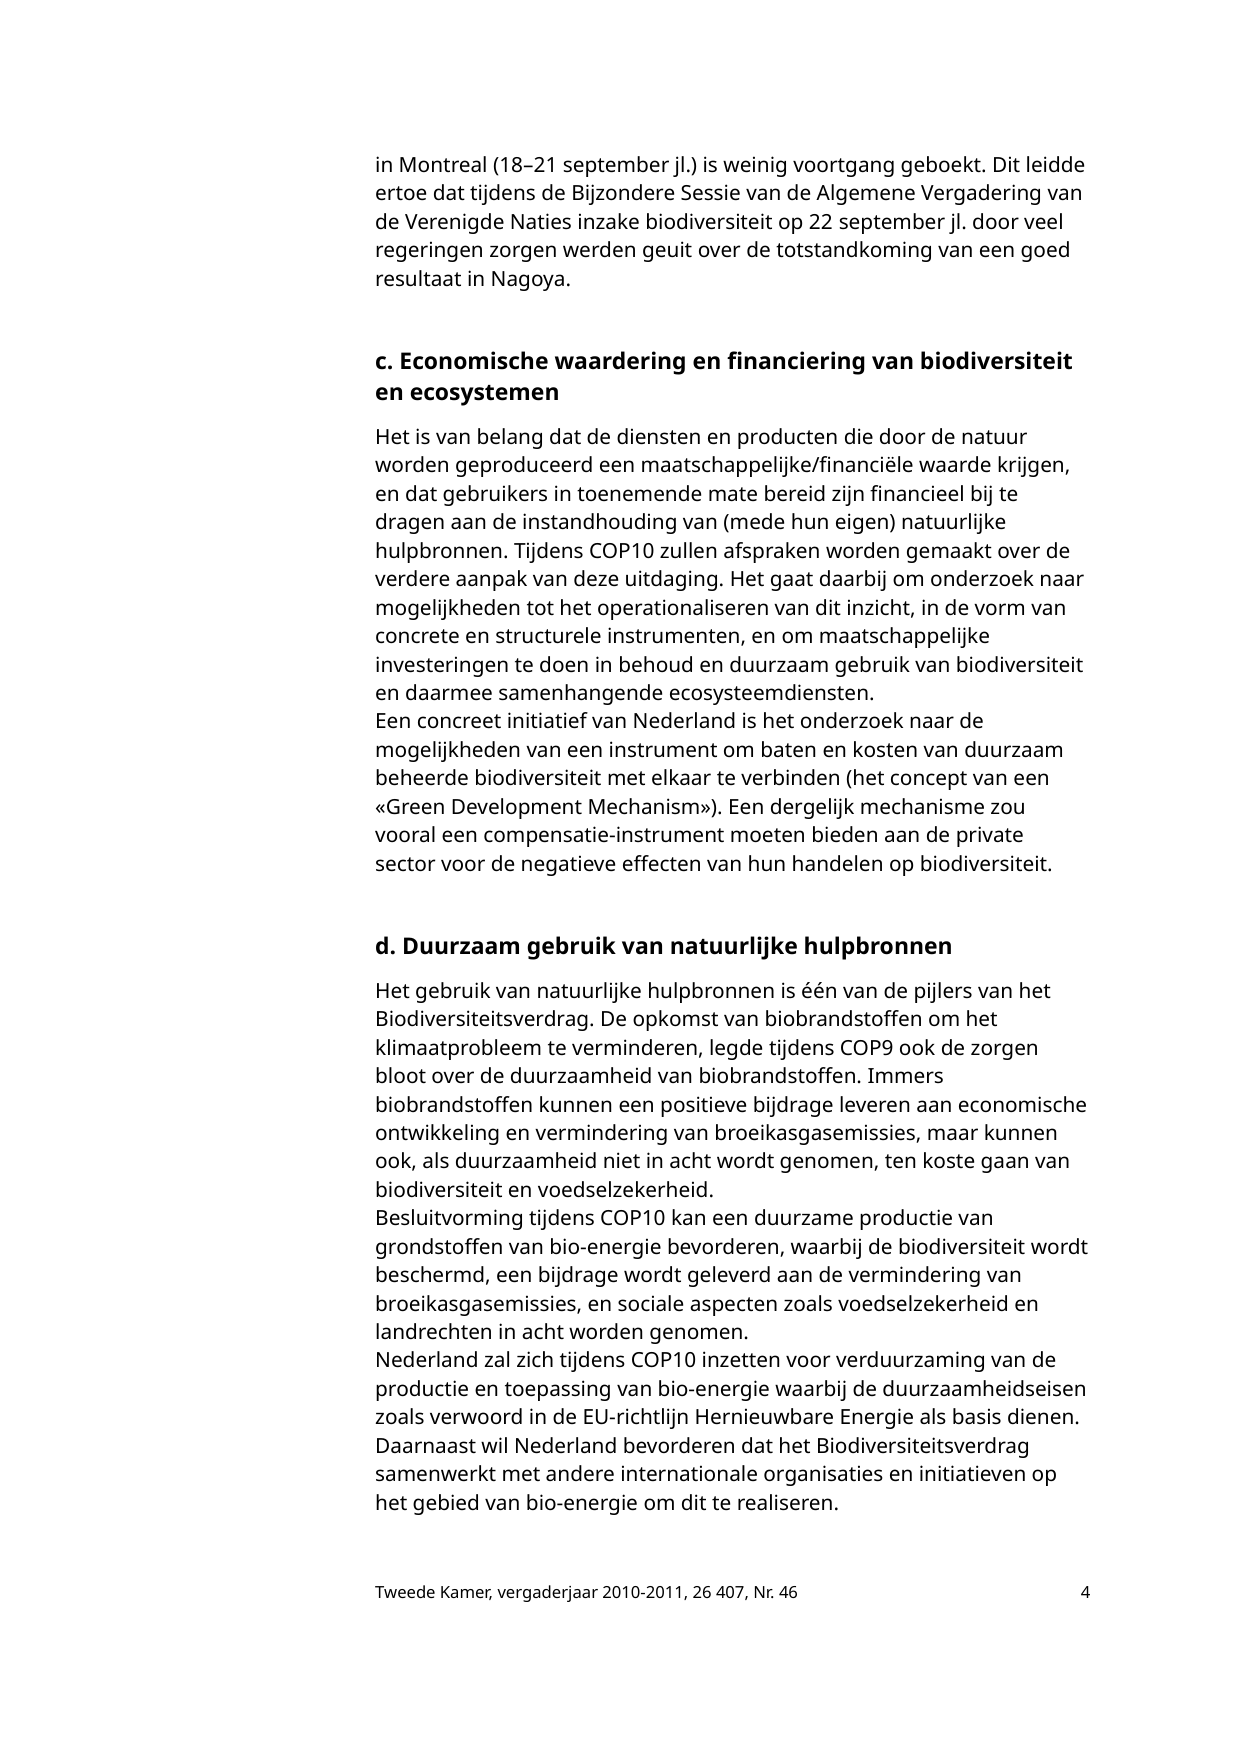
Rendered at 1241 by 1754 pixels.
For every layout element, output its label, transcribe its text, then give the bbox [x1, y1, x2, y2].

subtitle d. Duurzaam gebruik van natuurlijke hulpbronnen [375, 930, 1090, 961]
text Het is van belang dat de diensten en producten die door de natuur worden geproduceerd een maatschappelijke/financiële waarde krijgen, en dat gebruikers in toenemende mate bereid zijn financieel bij te dragen aan de instandhouding van (mede hun eigen) natuurlijke hulpbronnen. Tijdens COP10 zullen afspraken worden gemaakt over de verdere aanpak van deze uitdaging. Het gaat daarbij om onderzoek naar mogelijkheden tot het operationaliseren van dit inzicht, in de vorm van concrete en structurele instrumenten, en om maatschappelijke investeringen te doen in behoud en duurzaam gebruik van biodiversiteit en daarmee samenhangende ecosysteemdiensten. [375, 422, 1090, 707]
text Nederland zal zich tijdens COP10 inzetten voor verduurzaming van de productie en toepassing van bio-energie waarbij de duurzaamheidseisen zoals verwoord in de EU-richtlijn Hernieuwbare Energie als basis dienen. Daarnaast wil Nederland bevorderen dat het Biodiversiteitsverdrag samenwerkt met andere internationale organisaties en initiatieven op het gebied van bio-energie om dit te realiseren. [375, 1346, 1090, 1516]
text in Montreal (18–21 september jl.) is weinig voortgang geboekt. Dit leidde ertoe dat tijdens de Bijzondere Sessie van de Algemene Vergadering van de Verenigde Naties inzake biodiversiteit op 22 september jl. door veel regeringen zorgen werden geuit over de totstandkoming van een goed resultaat in Nagoya. [375, 150, 1090, 292]
text Een concreet initiatief van Nederland is het onderzoek naar de mogelijkheden van een instrument om baten en kosten van duurzaam beheerde biodiversiteit met elkaar te verbinden (het concept van een «Green Development Mechanism»). Een dergelijk mechanisme zou vooral een compensatie-instrument moeten bieden aan de private sector voor de negatieve effecten van hun handelen op biodiversiteit. [375, 707, 1090, 877]
subtitle c. Economische waardering en financiering van biodiversiteit en ecosystemen [375, 345, 1090, 407]
text Besluitvorming tijdens COP10 kan een duurzame productie van grondstoffen van bio-energie bevorderen, waarbij de biodiversiteit wordt beschermd, een bijdrage wordt geleverd aan de vermindering van broeikasgasemissies, en sociale aspecten zoals voedselzekerheid en landrechten in acht worden genomen. [375, 1203, 1090, 1346]
text Het gebruik van natuurlijke hulpbronnen is één van de pijlers van het Biodiversiteitsverdrag. De opkomst van biobrandstoffen om het klimaatprobleem te verminderen, legde tijdens COP9 ook de zorgen bloot over de duurzaamheid van biobrandstoffen. Immers biobrandstoffen kunnen een positieve bijdrage leveren aan economische ontwikkeling en vermindering van broeikasgasemissies, maar kunnen ook, als duurzaamheid niet in acht wordt genomen, ten koste gaan van biodiversiteit en voedselzekerheid. [375, 976, 1090, 1203]
